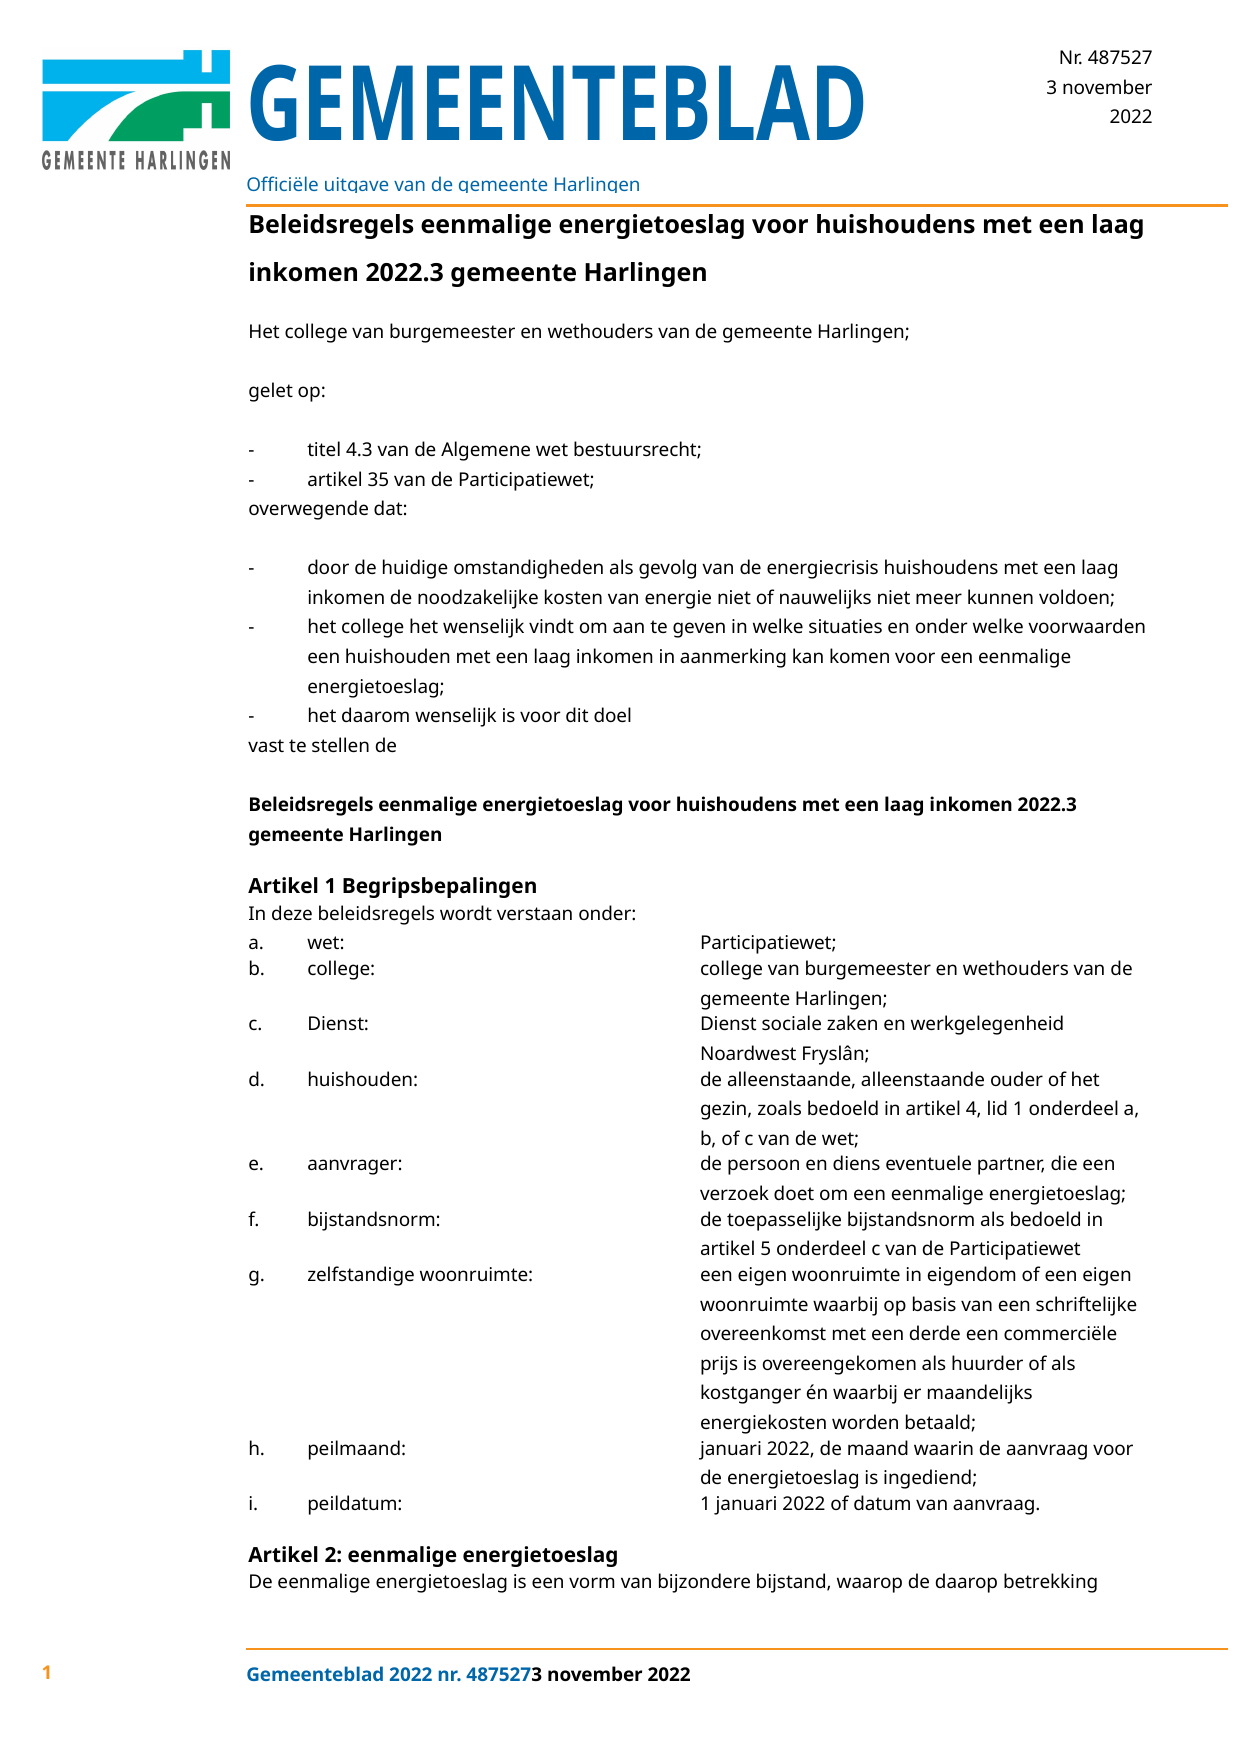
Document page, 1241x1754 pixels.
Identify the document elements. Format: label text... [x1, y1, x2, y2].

table_header wet: [248, 929, 700, 955]
table_cell een eigen woonruimte in eigendom of een eigen woonruimte waarbij op basis van een schriftelijke overeenkomst met een derde een commerciële prijs is overeengekomen als huurder of als kostganger én waarbij er maandelijks energiekosten worden betaald; [700, 1261, 1152, 1435]
table_cell de alleenstaande, alleenstaande ouder of het gezin, zoals bedoeld in artikel 4, lid 1 onderdeel a, b, of c van de wet; [700, 1066, 1152, 1151]
text De eenmalige energietoeslag is een vorm van bijzondere bijstand, waarop de daarop betrekking [248, 1568, 1152, 1594]
table_cell 1 januari 2022 of datum van aanvraag. [700, 1490, 1152, 1516]
table_cell zelfstandige woonruimte: [248, 1261, 700, 1435]
text vast te stellen de [248, 732, 1152, 758]
table_cell peildatum: [248, 1490, 700, 1516]
list door de huidige omstandigheden als gevolg van de energiecrisis huishoudens met een laag inkomen de noodzakelijke kosten van energie niet of nauwelijks niet meer kunnen voldoen; [248, 554, 1152, 610]
table_cell de persoon en diens eventuele partner, die een verzoek doet om een eenmalige energietoeslag; [700, 1151, 1152, 1206]
text Het college van burgemeester en wethouders van de gemeente Harlingen; [248, 318, 1152, 344]
table_cell de toepasselijke bijstandsnorm als bedoeld in artikel 5 onderdeel c van de Participatiewet [700, 1206, 1152, 1261]
table_cell peilmaand: [248, 1435, 700, 1490]
list artikel 35 van de Participatiewet; [248, 466, 1152, 492]
table_cell bijstandsnorm: [248, 1206, 700, 1261]
text In deze beleidsregels wordt verstaan onder: [248, 900, 1152, 925]
list titel 4.3 van de Algemene wet bestuursrecht; [248, 436, 1152, 462]
text overwegende dat: [248, 495, 1152, 521]
table_cell huishouden: [248, 1066, 700, 1151]
table_cell aanvrager: [248, 1151, 700, 1206]
list het daarom wenselijk is voor dit doel [248, 702, 1152, 728]
text Beleidsregels eenmalige energietoeslag voor huishoudens met een laag inkomen 2022.3 gemeente Harlingen [248, 207, 1152, 288]
text Beleidsregels eenmalige energietoeslag voor huishoudens met een laag inkomen 2022.3 gemeente Harlingen [248, 791, 1152, 847]
table_cell Dienst sociale zaken en werkgelegenheid Noardwest Fryslân; [700, 1010, 1152, 1066]
picture [41, 47, 231, 172]
list het college het wenselijk vindt om aan te geven in welke situaties en onder welke voorwaarden een huishouden met een laag inkomen in aanmerking kan komen voor een eenmalige energietoeslag; [248, 614, 1152, 699]
table_cell januari 2022, de maand waarin de aanvraag voor de energietoeslag is ingediend; [700, 1435, 1152, 1490]
text Artikel 2: eenmalige energietoeslag [248, 1540, 1152, 1568]
table_header Participatiewet; [700, 929, 1152, 955]
table_cell Dienst: [248, 1010, 700, 1066]
text gelet op: [248, 377, 1152, 403]
table_cell college: [248, 955, 700, 1010]
text Artikel 1 Begripsbepalingen [248, 871, 1152, 900]
table_cell college van burgemeester en wethouders van de gemeente Harlingen; [700, 955, 1152, 1010]
